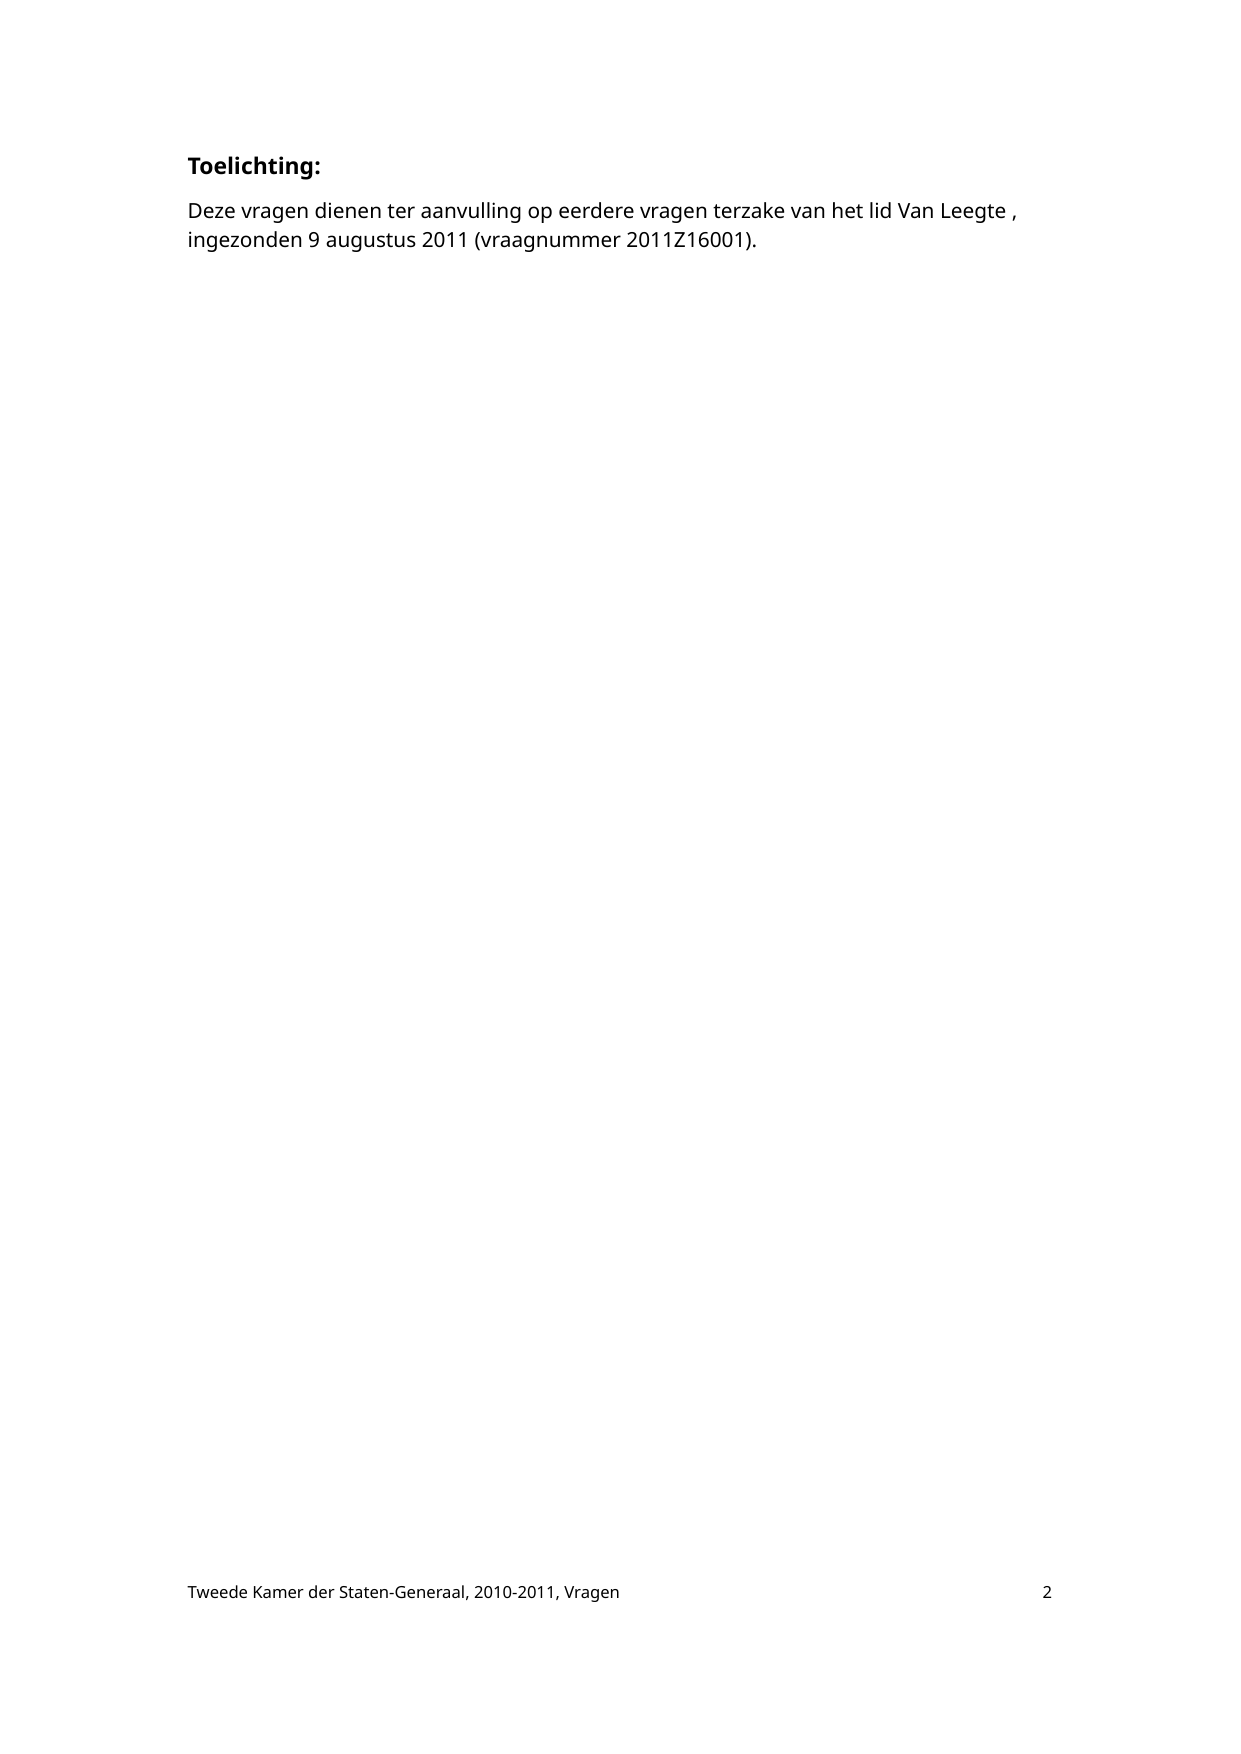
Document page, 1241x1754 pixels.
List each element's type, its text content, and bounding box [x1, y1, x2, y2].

subtitle Toelichting: [187, 150, 1053, 181]
text Deze vragen dienen ter aanvulling op eerdere vragen terzake van het lid Van Leegte , ingezonden 9 augustus 2011 (vraagnummer 2011Z16001). [187, 196, 1053, 253]
